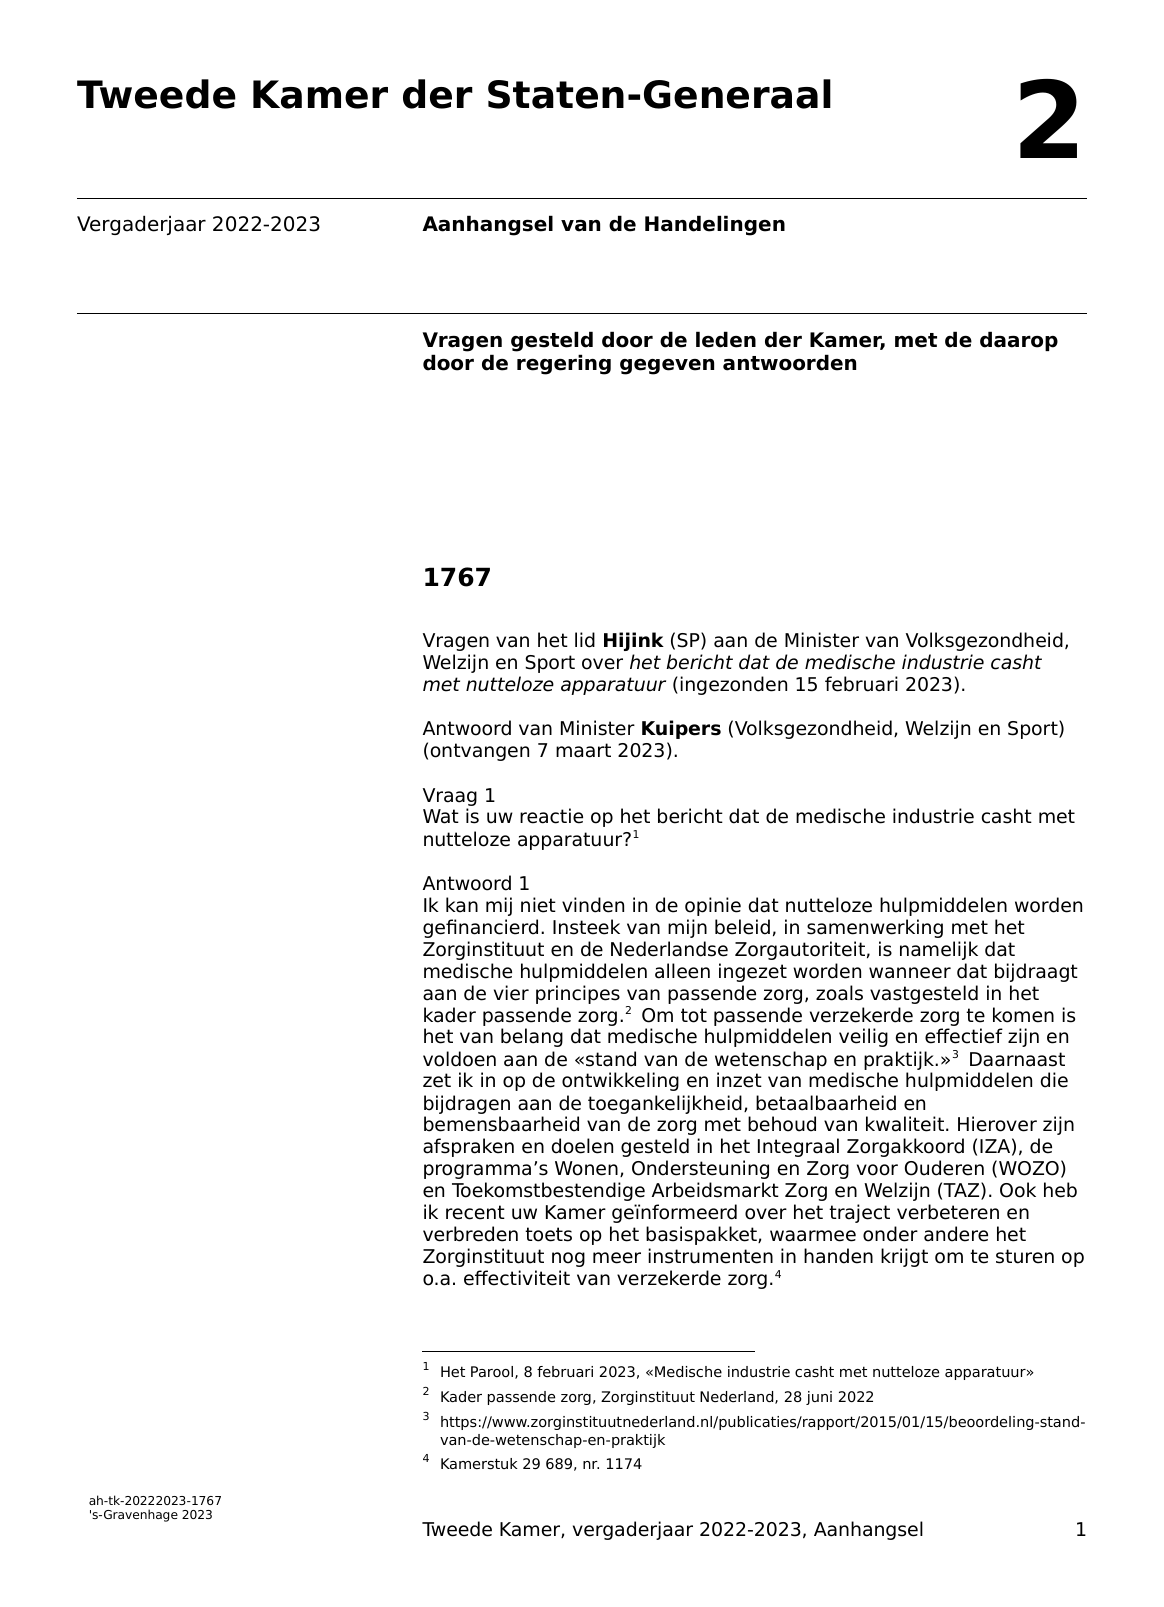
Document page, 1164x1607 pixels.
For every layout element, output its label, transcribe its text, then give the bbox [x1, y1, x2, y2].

text Antwoord van Minister Kuipers (Volksgezondheid, Welzijn en Sport) (ontvangen 7 maart 2023). [422, 718, 1087, 762]
table_cell Vragen gesteld door de leden der Kamer, met de daarop door de regering gegeven antwoorden [422, 314, 1087, 375]
text 's-Gravenhage 2023 [88, 1508, 323, 1522]
table_header 2 [886, 59, 1087, 198]
text Vragen van het lid Hijink (SP) aan de Minister van Volksgezondheid, Welzijn en Sport over het bericht dat de medische industrie casht met nutteloze apparatuur (ingezonden 15 februari 2023). [422, 630, 1087, 696]
text Vraag 1 [422, 784, 1087, 806]
text Kader passende zorg, Zorginstituut Nederland, 28 juni 2022 [422, 1385, 1087, 1407]
text Ik kan mij niet vinden in de opinie dat nutteloze hulpmiddelen worden gefinancierd. Insteek van mijn beleid, in samenwerking met het Zorginstituut en de Nederlandse Zorgautoriteit, is namelijk dat medische hulpmiddelen alleen ingezet worden wanneer dat bijdraagt aan de vier principes van passende zorg, zoals vastgesteld in het kader passende zorg. Om tot passende verzekerde zorg te komen is het van belang dat medische hulpmiddelen veilig en effectief zijn en voldoen aan de «stand van de wetenschap en praktijk.» Daarnaast zet ik in op de ontwikkeling en inzet van medische hulpmiddelen die bijdragen aan de toegankelijkheid, betaalbaarheid en bemensbaarheid van de zorg met behoud van kwaliteit. Hierover zijn afspraken en doelen gesteld in het Integraal Zorgakkoord (IZA), de programma’s Wonen, Ondersteuning en Zorg voor Ouderen (WOZO) en Toekomstbestendige Arbeidsmarkt Zorg en Welzijn (TAZ). Ook heb ik recent uw Kamer geïnformeerd over het traject verbeteren en verbreden toets op het basispakket, waarmee onder andere het Zorginstituut nog meer instrumenten in handen krijgt om te sturen op o.a. effectiviteit van verzekerde zorg. [422, 894, 1087, 1290]
text 1767 [422, 563, 1087, 592]
text Antwoord 1 [422, 873, 1087, 894]
table_cell [77, 314, 422, 375]
text https://www.zorginstituutnederland.nl/publicaties/rapport/2015/01/15/beoordeling-stand-van-de-wetenschap-en-praktijk [422, 1410, 1087, 1449]
table_cell Aanhangsel van de Handelingen [422, 199, 1087, 313]
text Kamerstuk 29 689, nr. 1174 [422, 1452, 1087, 1474]
text ah-tk-20222023-1767 [88, 1494, 323, 1508]
text Het Parool, 8 februari 2023, «Medische industrie casht met nutteloze apparatuur» [422, 1360, 1087, 1382]
table_header Tweede Kamer der Staten-Generaal [77, 59, 886, 198]
table_cell Vergaderjaar 2022-2023 [77, 199, 422, 313]
text Wat is uw reactie op het bericht dat de medische industrie casht met nutteloze apparatuur? [422, 806, 1087, 850]
